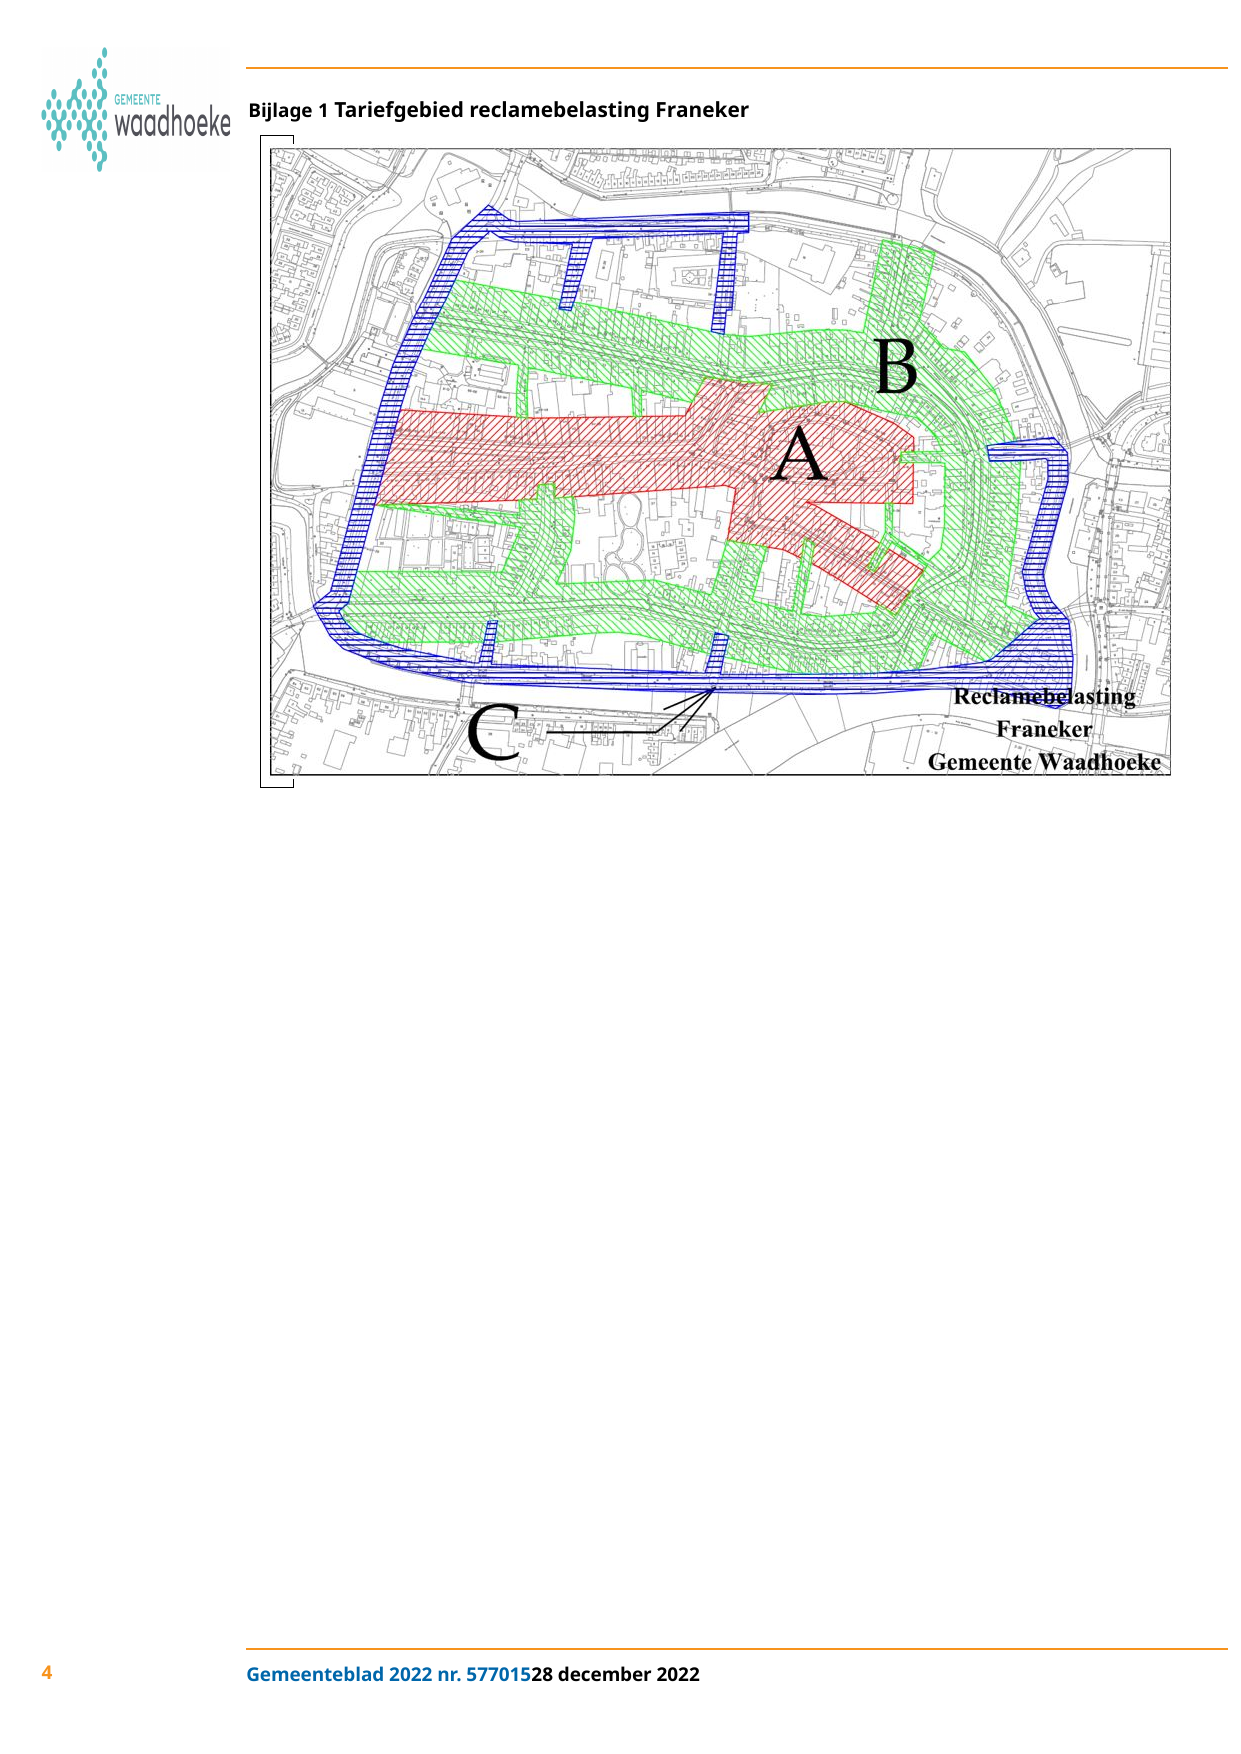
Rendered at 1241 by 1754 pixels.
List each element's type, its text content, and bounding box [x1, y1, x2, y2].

text Bijlage 1 Tariefgebied reclamebelasting Franeker [248, 95, 1152, 123]
picture [268, 144, 1173, 779]
picture [41, 47, 231, 172]
